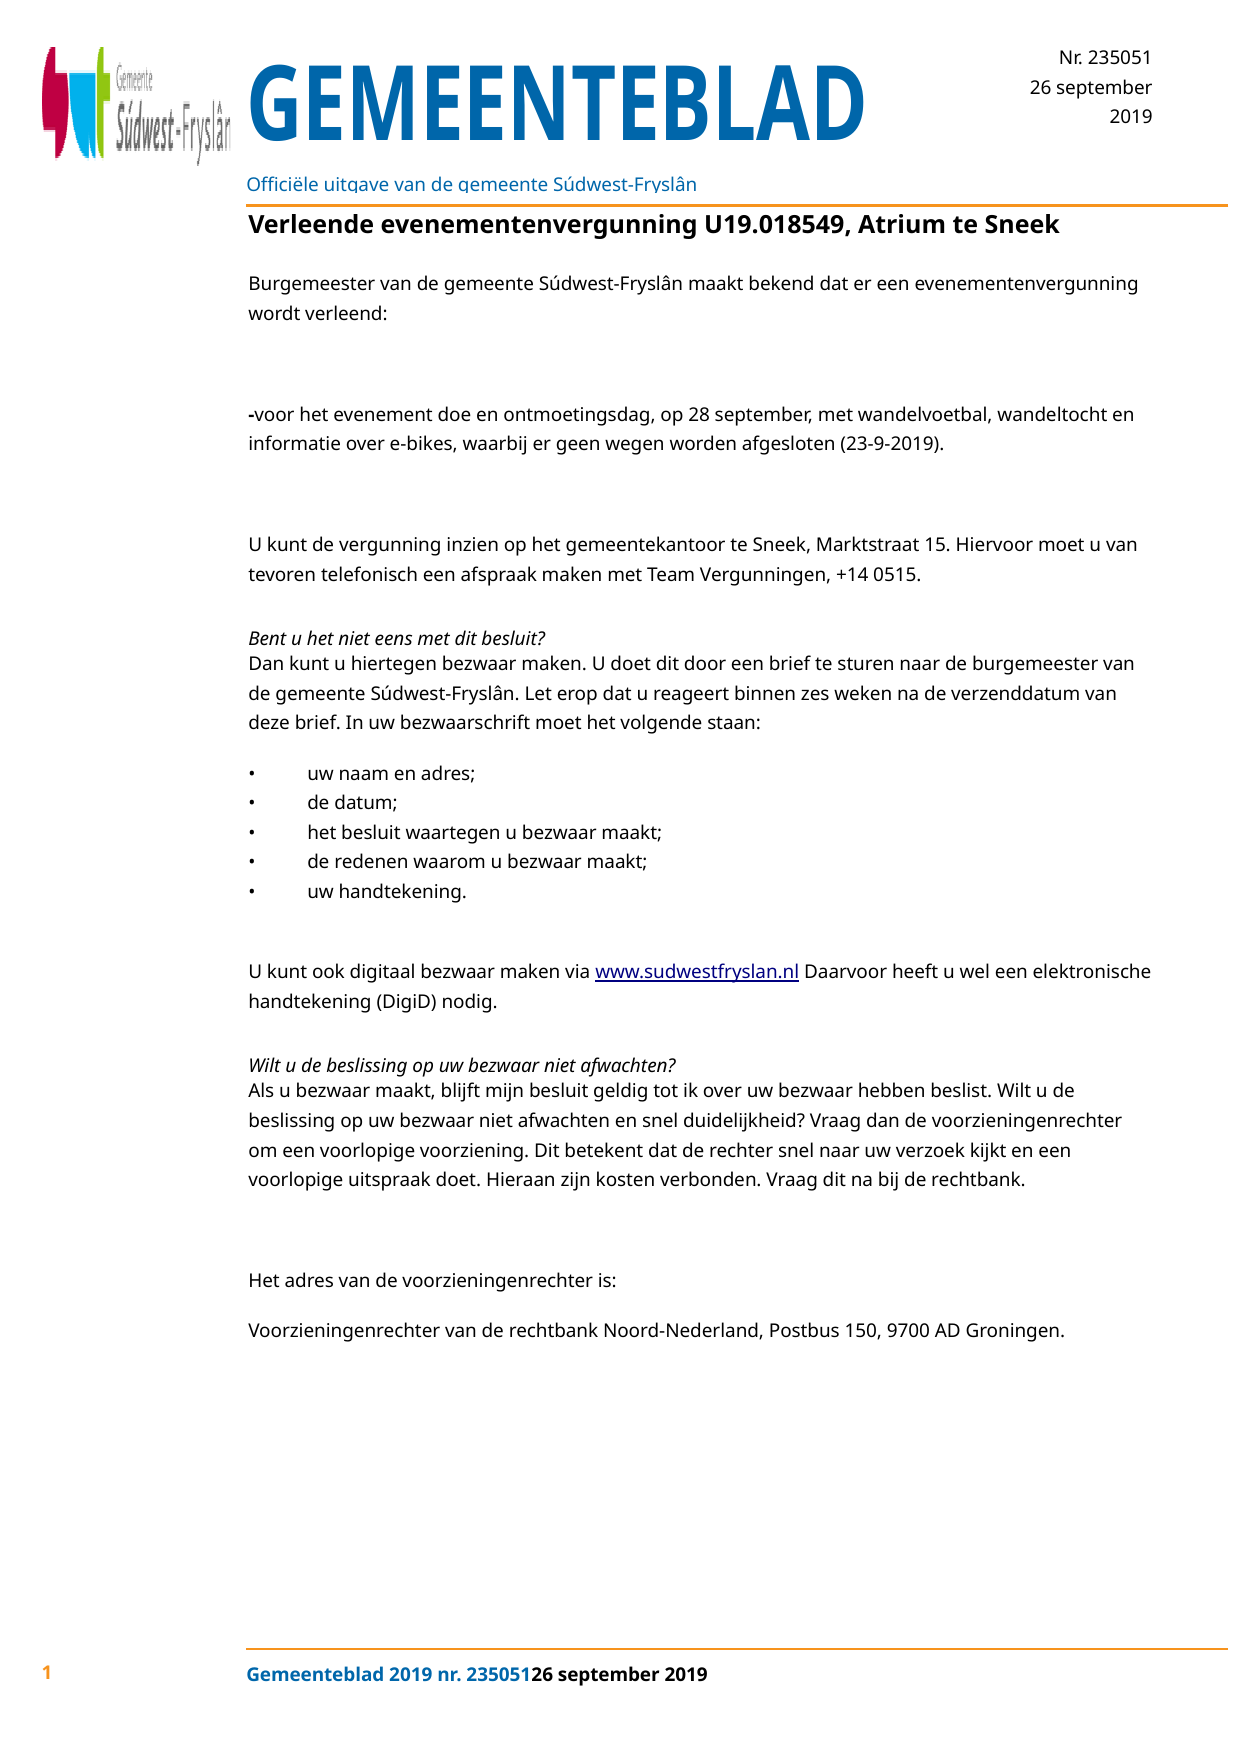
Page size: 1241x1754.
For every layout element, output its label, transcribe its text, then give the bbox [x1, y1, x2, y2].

text Dan kunt u hiertegen bezwaar maken. U doet dit door een brief te sturen naar de burgemeester van de gemeente Súdwest-Fryslân. Let erop dat u reageert binnen zes weken na de verzenddatum van deze brief. In uw bezwaarschrift moet het volgende staan: [248, 650, 1152, 735]
text Het adres van de voorzieningenrechter is: [248, 1267, 1152, 1293]
list uw handtekening. [248, 878, 1152, 904]
text Als u bezwaar maakt, blijft mijn besluit geldig tot ik over uw bezwaar hebben beslist. Wilt u de beslissing op uw bezwaar niet afwachten en snel duidelijkheid? Vraag dan de voorzieningenrechter om een voorlopige voorziening. Dit betekent dat de rechter snel naar uw verzoek kijkt en een voorlopige uitspraak doet. Hieraan zijn kosten verbonden. Vraag dit na bij de rechtbank. [248, 1078, 1152, 1192]
list het besluit waartegen u bezwaar maakt; [248, 819, 1152, 845]
picture [41, 47, 231, 172]
list de redenen waarom u bezwaar maakt; [248, 849, 1152, 874]
text U kunt de vergunning inzien op het gemeentekantoor te Sneek, Marktstraat 15. Hiervoor moet u van tevoren telefonisch een afspraak maken met Team Vergunningen, +14 0515. [248, 531, 1152, 586]
text U kunt ook digitaal bezwaar maken via www.sudwestfryslan.nl Daarvoor heeft u wel een elektronische handtekening (DigiD) nodig. [248, 958, 1152, 1014]
text -voor het evenement doe en ontmoetingsdag, op 28 september, met wandelvoetbal, wandeltocht en informatie over e-bikes, waarbij er geen wegen worden afgesloten (23-9-2019). [248, 401, 1152, 456]
list uw naam en adres; [248, 760, 1152, 786]
text Voorzieningenrechter van de rechtbank Noord-Nederland, Postbus 150, 9700 AD Groningen. [248, 1318, 1152, 1343]
text Wilt u de beslissing op uw bezwaar niet afwachten? [248, 1052, 1152, 1078]
list de datum; [248, 789, 1152, 815]
text Burgemeester van de gemeente Súdwest-Fryslân maakt bekend dat er een evenementenvergunning wordt verleend: [248, 270, 1152, 326]
text Verleende evenementenvergunning U19.018549, Atrium te Sneek [248, 207, 1152, 241]
text Bent u het niet eens met dit besluit? [248, 625, 1152, 650]
